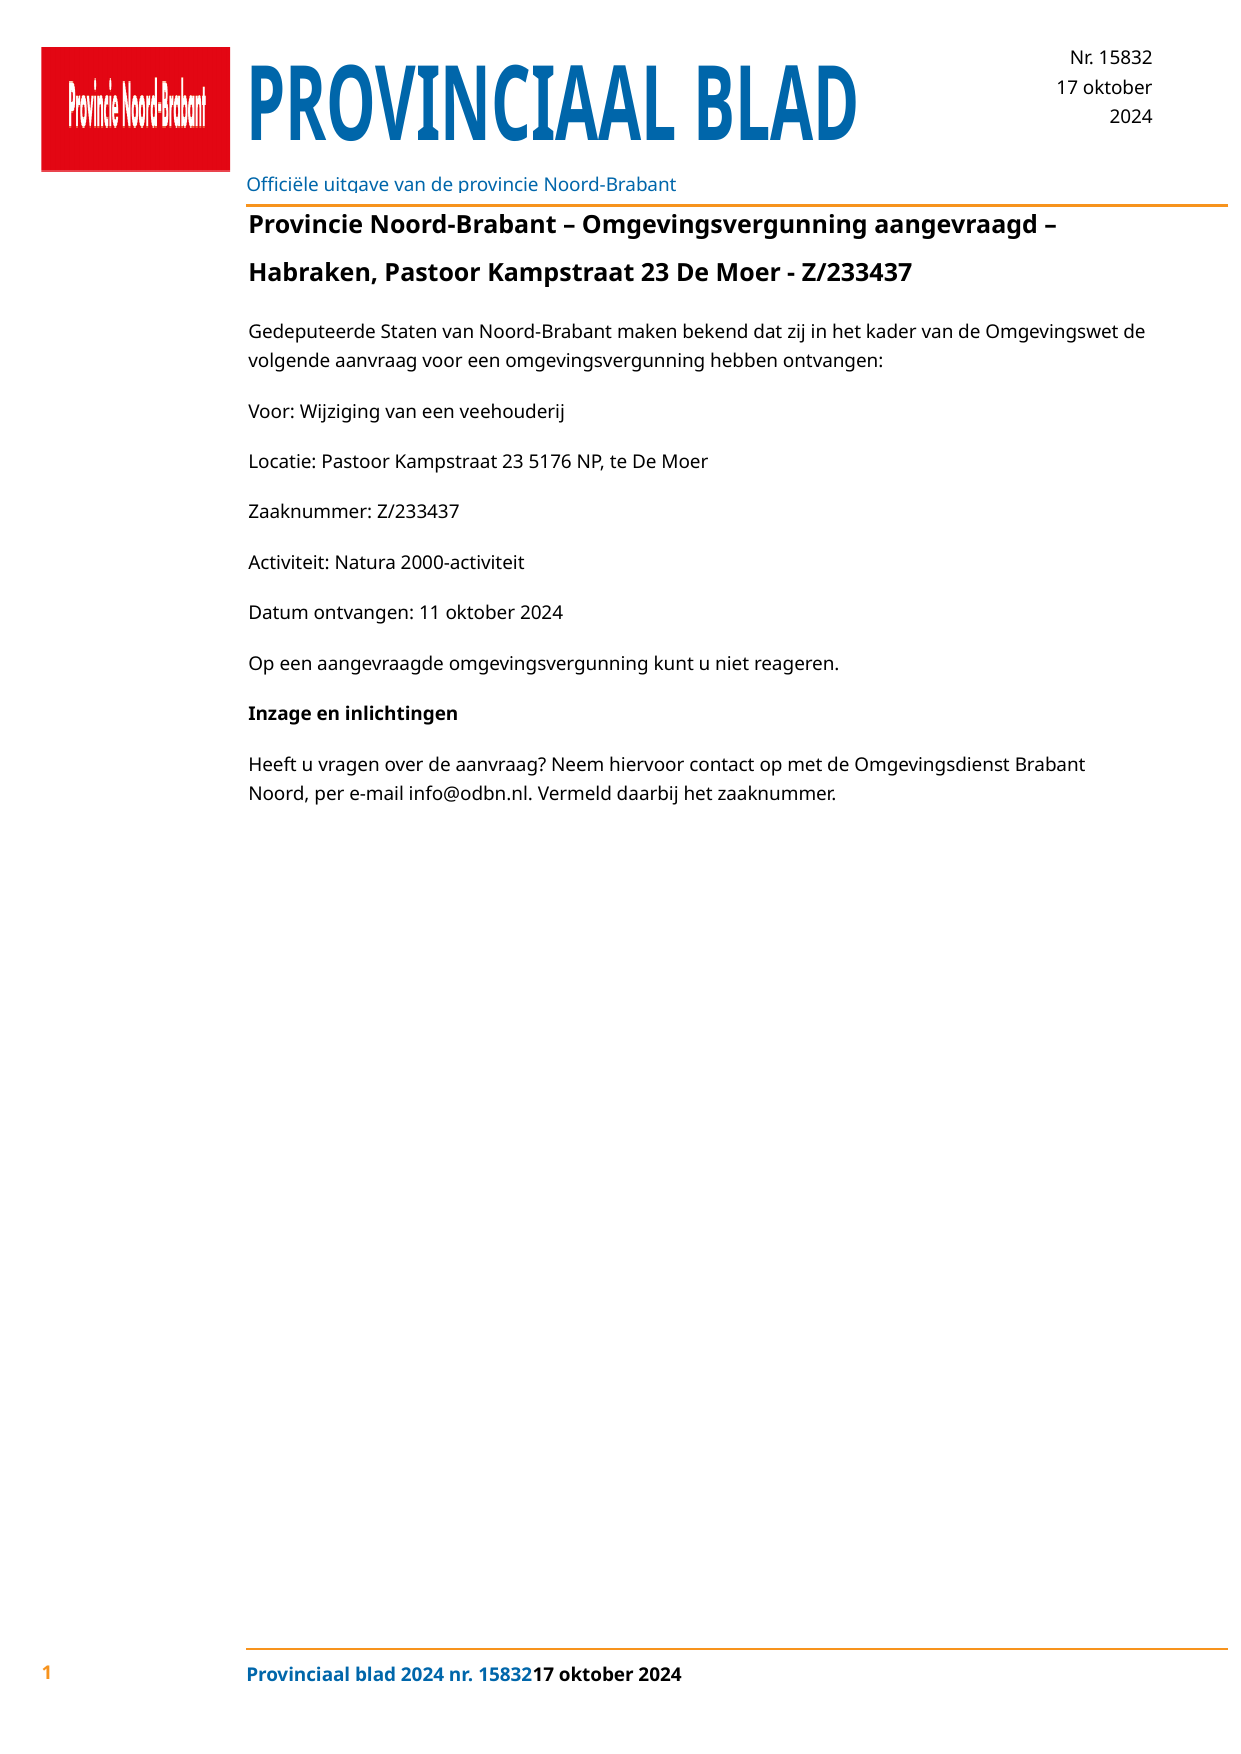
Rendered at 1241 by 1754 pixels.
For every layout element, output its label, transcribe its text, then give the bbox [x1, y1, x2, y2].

text Gedeputeerde Staten van Noord-Brabant maken bekend dat zij in het kader van de Omgevingswet de volgende aanvraag voor een omgevingsvergunning hebben ontvangen: [248, 318, 1152, 373]
text Activiteit: Natura 2000-activiteit [248, 549, 1152, 575]
text Zaaknummer: Z/233437 [248, 499, 1152, 524]
text Locatie: Pastoor Kampstraat 23 5176 NP, te De Moer [248, 448, 1152, 474]
text Datum ontvangen: 11 oktober 2024 [248, 599, 1152, 625]
text Provincie Noord-Brabant – Omgevingsvergunning aangevraagd – Habraken, Pastoor Kampstraat 23 De Moer - Z/233437 [248, 207, 1152, 288]
text Voor: Wijziging van een veehouderij [248, 398, 1152, 424]
text Op een aangevraagde omgevingsvergunning kunt u niet reageren. [248, 650, 1152, 676]
text Inzage en inlichtingen [248, 700, 1152, 726]
picture [41, 47, 231, 172]
text Heeft u vragen over de aanvraag? Neem hiervoor contact op met de Omgevingsdienst Brabant Noord, per e-mail info@odbn.nl. Vermeld daarbij het zaaknummer. [248, 751, 1152, 806]
